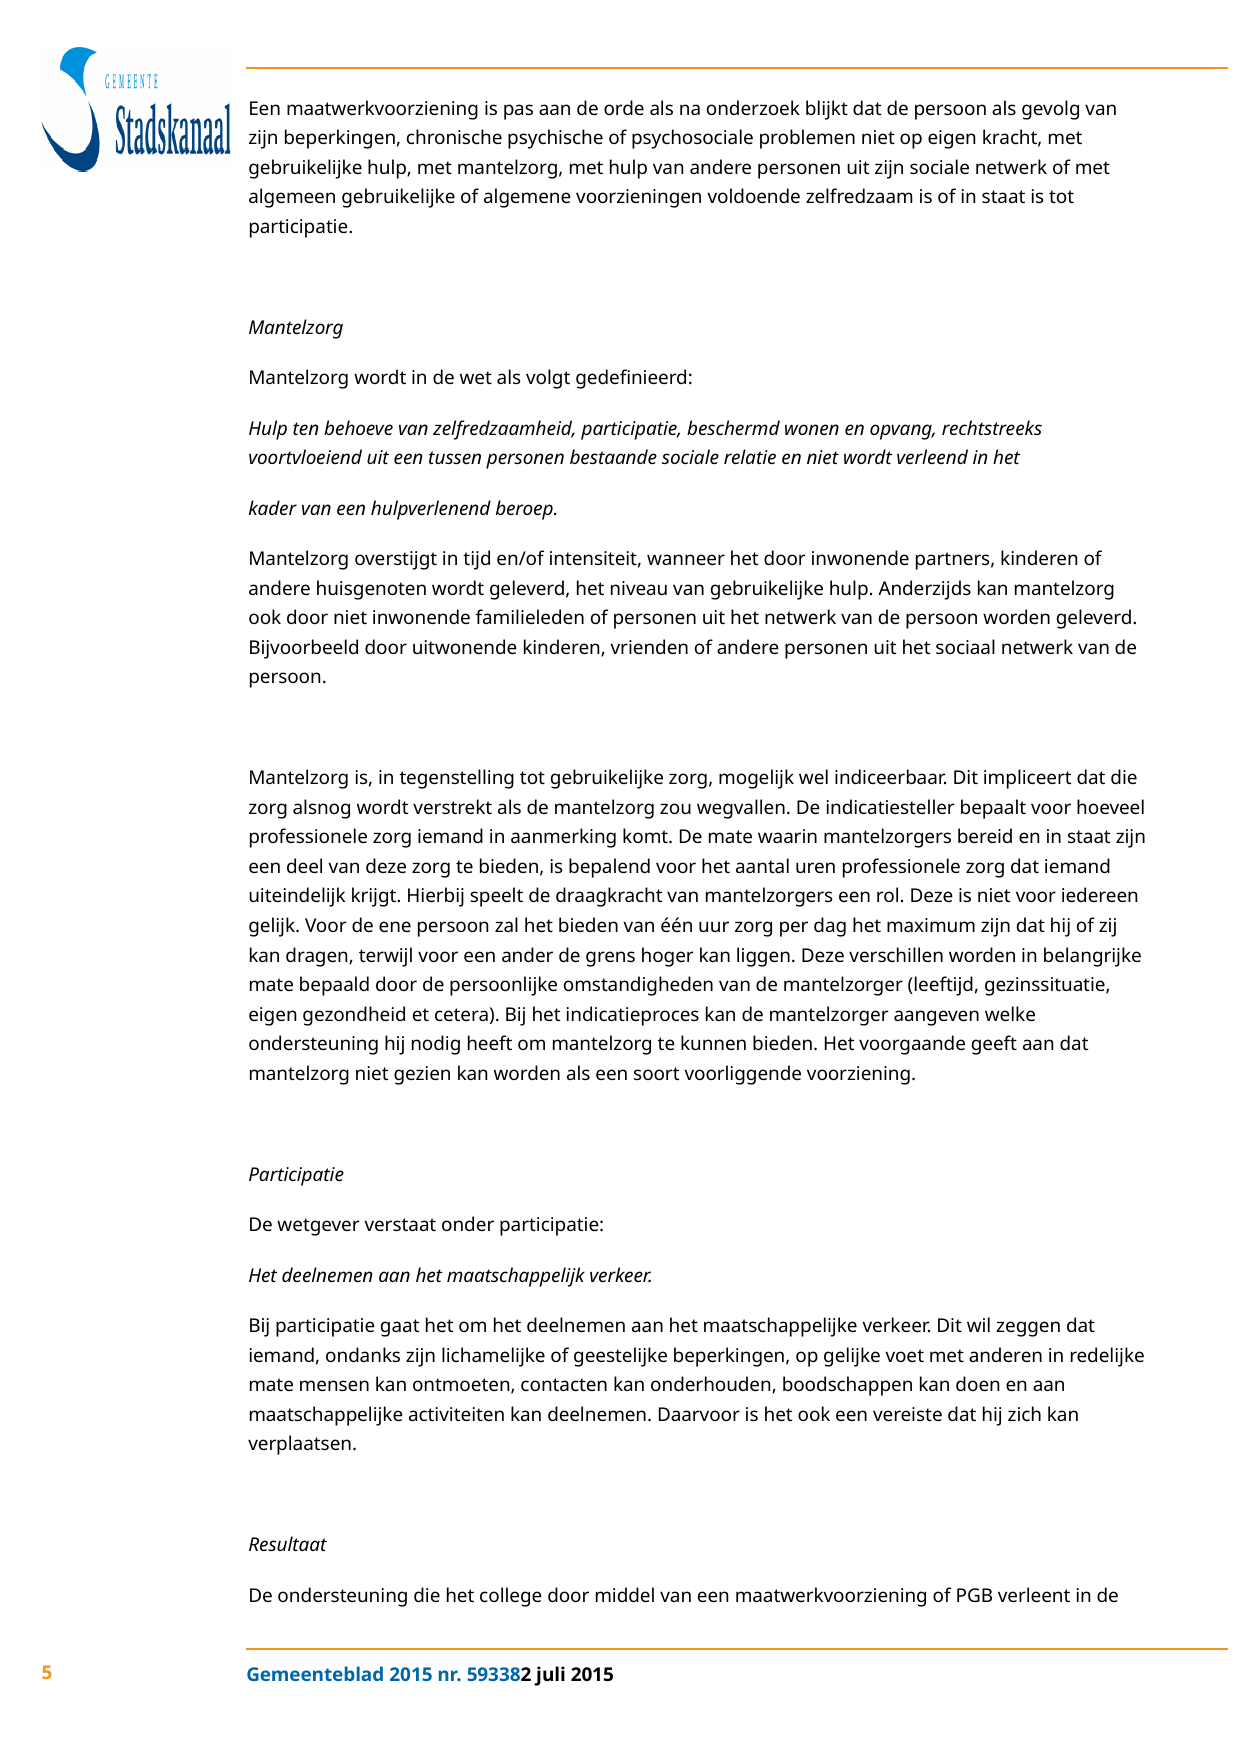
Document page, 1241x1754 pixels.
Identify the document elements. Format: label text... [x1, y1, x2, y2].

picture [41, 47, 231, 172]
text Mantelzorg wordt in de wet als volgt gedefinieerd: [248, 364, 1152, 390]
text Mantelzorg overstijgt in tijd en/of intensiteit, wanneer het door inwonende partners, kinderen of andere huisgenoten wordt geleverd, het niveau van gebruikelijke hulp. Anderzijds kan mantelzorg ook door niet inwonende familieleden of personen uit het netwerk van de persoon worden geleverd. Bijvoorbeeld door uitwonende kinderen, vrienden of andere personen uit het sociaal netwerk van de persoon. [248, 545, 1152, 689]
text Mantelzorg is, in tegenstelling tot gebruikelijke zorg, mogelijk wel indiceerbaar. Dit impliceert dat die zorg alsnog wordt verstrekt als de mantelzorg zou wegvallen. De indicatiesteller bepaalt voor hoeveel professionele zorg iemand in aanmerking komt. De mate waarin mantelzorgers bereid en in staat zijn een deel van deze zorg te bieden, is bepalend voor het aantal uren professionele zorg dat iemand uiteindelijk krijgt. Hierbij speelt de draagkracht van mantelzorgers een rol. Deze is niet voor iedereen gelijk. Voor de ene persoon zal het bieden van één uur zorg per dag het maximum zijn dat hij of zij kan dragen, terwijl voor een ander de grens hoger kan liggen. Deze verschillen worden in belangrijke mate bepaald door de persoonlijke omstandigheden van de mantelzorger (leeftijd, gezinssituatie, eigen gezondheid et cetera). Bij het indicatieproces kan de mantelzorger aangeven welke ondersteuning hij nodig heeft om mantelzorg te kunnen bieden. Het voorgaande geeft aan dat mantelzorg niet gezien kan worden als een soort voorliggende voorziening. [248, 764, 1152, 1086]
text Bij participatie gaat het om het deelnemen aan het maatschappelijke verkeer. Dit wil zeggen dat iemand, ondanks zijn lichamelijke of geestelijke beperkingen, op gelijke voet met anderen in redelijke mate mensen kan ontmoeten, contacten kan onderhouden, boodschappen kan doen en aan maatschappelijke activiteiten kan deelnemen. Daarvoor is het ook een vereiste dat hij zich kan verplaatsen. [248, 1312, 1152, 1456]
text Participatie [248, 1161, 1152, 1187]
text Resultaat [248, 1531, 1152, 1557]
text Een maatwerkvoorziening is pas aan de orde als na onderzoek blijkt dat de persoon als gevolg van zijn beperkingen, chronische psychische of psychosociale problemen niet op eigen kracht, met gebruikelijke hulp, met mantelzorg, met hulp van andere personen uit zijn sociale netwerk of met algemeen gebruikelijke of algemene voorzieningen voldoende zelfredzaam is of in staat is tot participatie. [248, 95, 1152, 239]
text kader van een hulpverlenend beroep. [248, 495, 1152, 521]
text De ondersteuning die het college door middel van een maatwerkvoorziening of PGB verleent in de [248, 1582, 1152, 1608]
text De wetgever verstaat onder participatie: [248, 1211, 1152, 1237]
text Het deelnemen aan het maatschappelijk verkeer. [248, 1262, 1152, 1288]
text Mantelzorg [248, 314, 1152, 340]
text Hulp ten behoeve van zelfredzaamheid, participatie, beschermd wonen en opvang, rechtstreeks voortvloeiend uit een tussen personen bestaande sociale relatie en niet wordt verleend in het [248, 415, 1152, 470]
